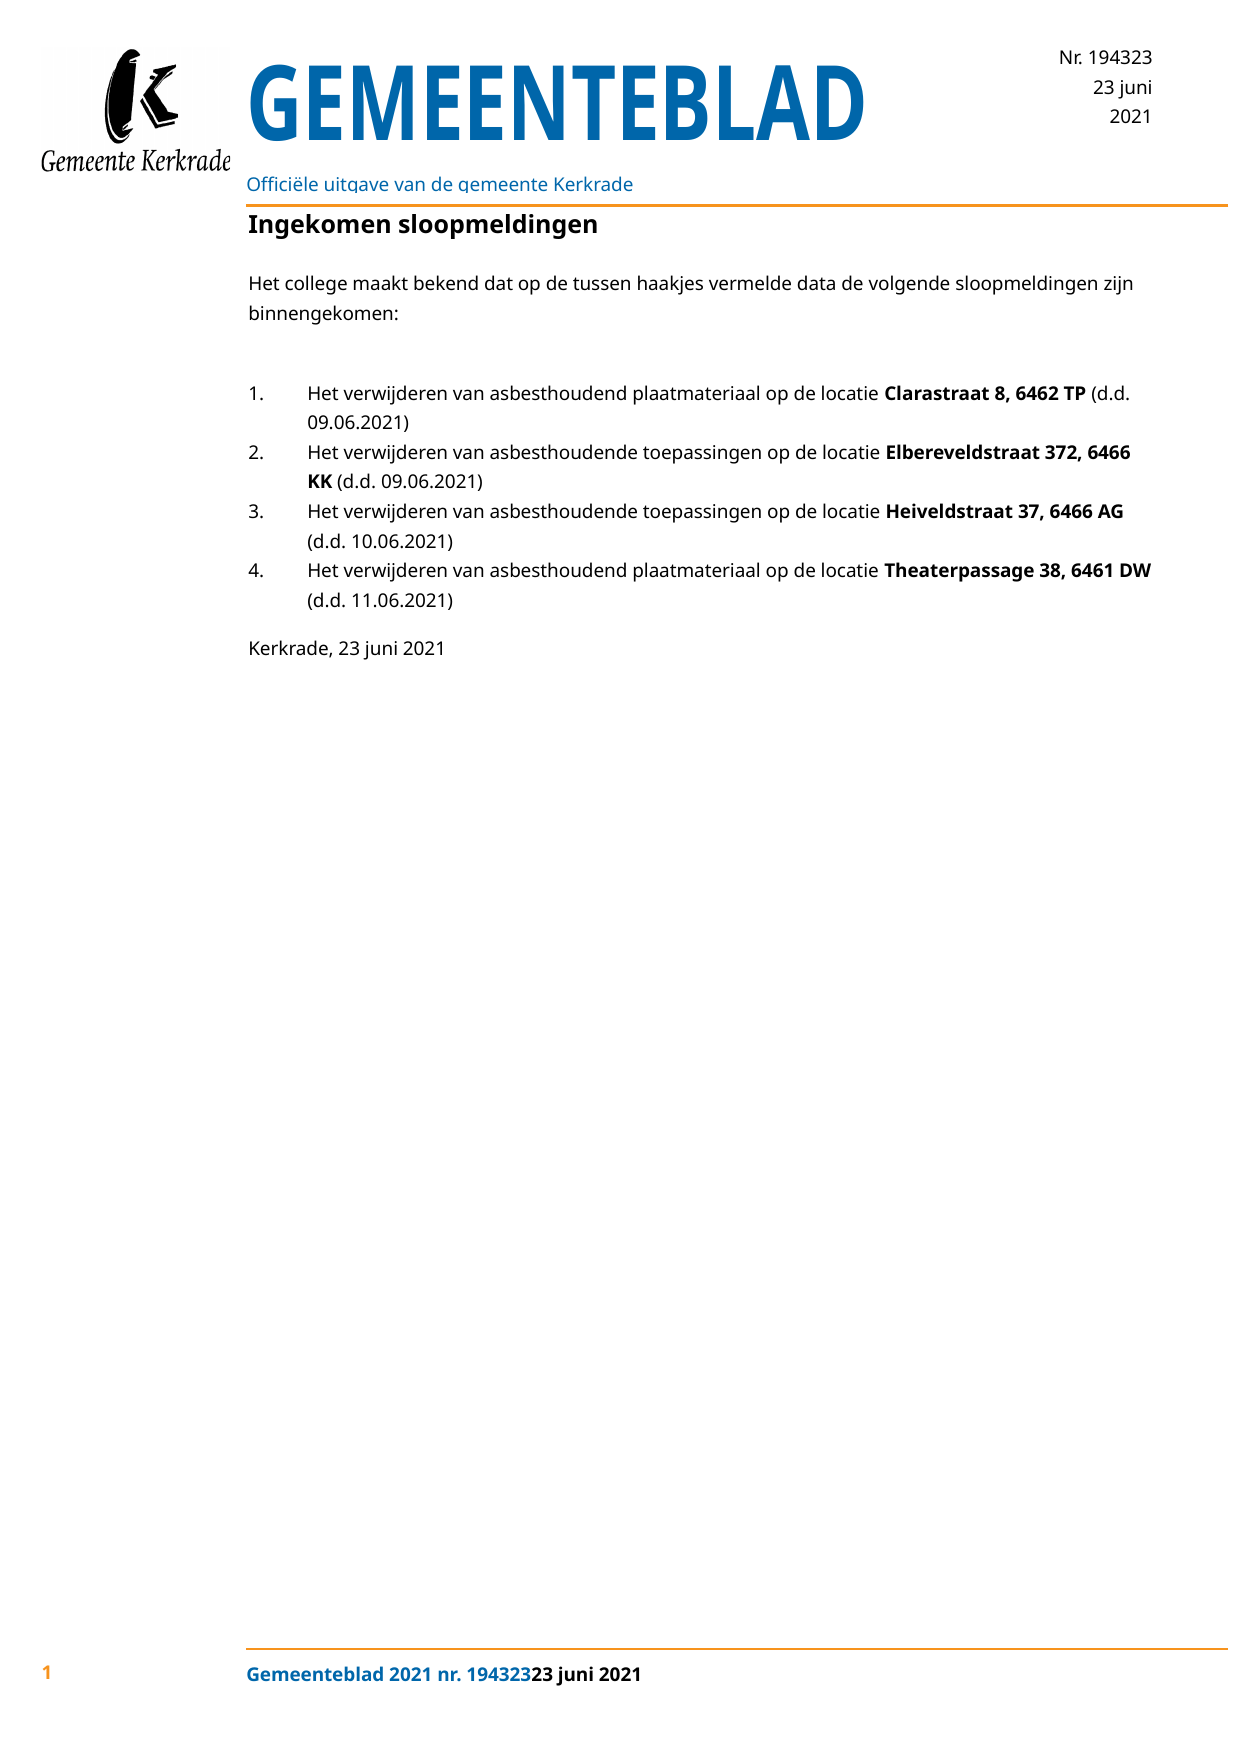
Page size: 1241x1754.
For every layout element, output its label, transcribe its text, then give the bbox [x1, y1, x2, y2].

list Het verwijderen van asbesthoudende toepassingen op de locatie Heiveldstraat 37, 6466 AG (d.d. 10.06.2021) [248, 498, 1152, 553]
text Het college maakt bekend dat op de tussen haakjes vermelde data de volgende sloopmeldingen zijn binnengekomen: [248, 270, 1152, 326]
text Kerkrade, 23 juni 2021 [248, 635, 1152, 661]
list Het verwijderen van asbesthoudend plaatmateriaal op de locatie Theaterpassage 38, 6461 DW (d.d. 11.06.2021) [248, 557, 1152, 613]
text Ingekomen sloopmeldingen [248, 207, 1152, 241]
list Het verwijderen van asbesthoudend plaatmateriaal op de locatie Clarastraat 8, 6462 TP (d.d. 09.06.2021) [248, 380, 1152, 435]
list Het verwijderen van asbesthoudende toepassingen op de locatie Elbereveldstraat 372, 6466 KK (d.d. 09.06.2021) [248, 439, 1152, 494]
picture [41, 47, 231, 172]
